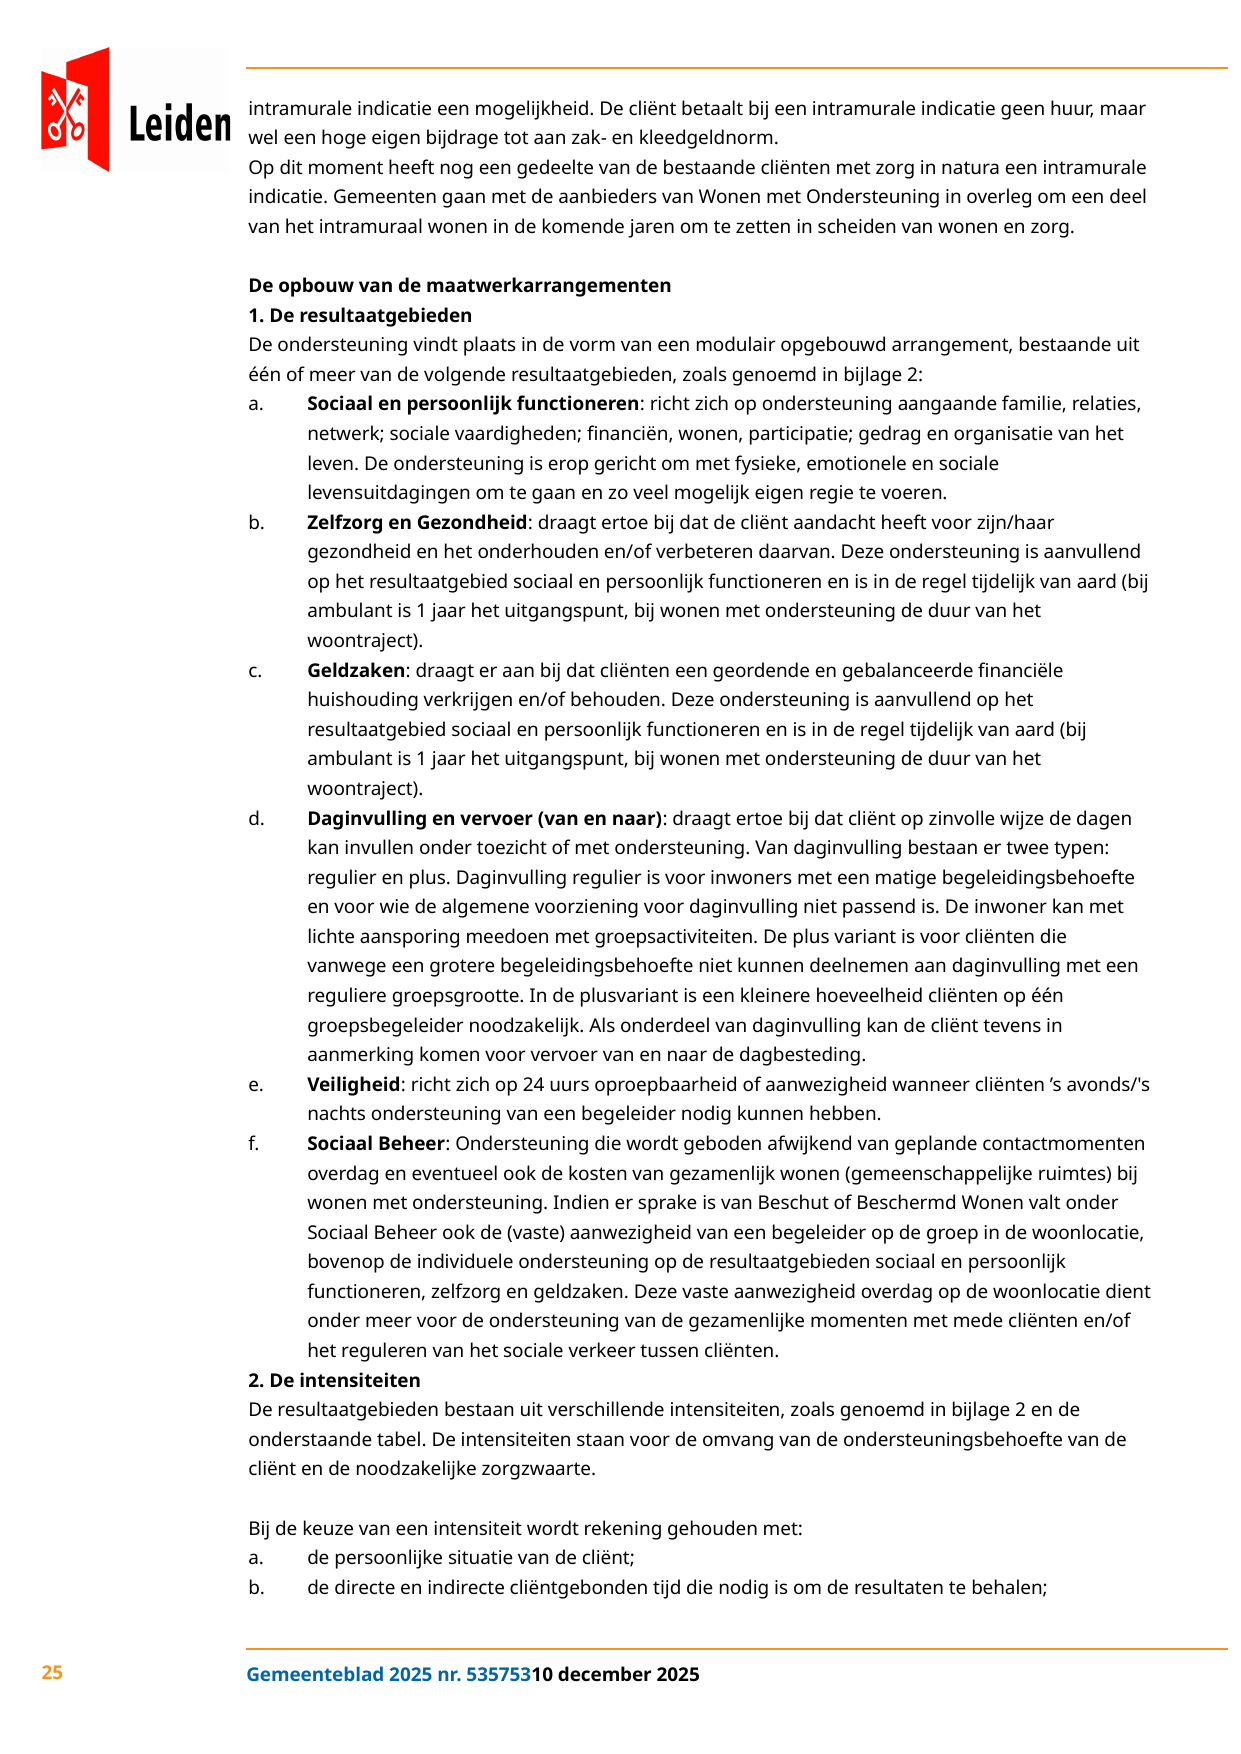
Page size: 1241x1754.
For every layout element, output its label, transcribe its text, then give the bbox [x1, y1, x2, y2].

list Sociaal en persoonlijk functioneren: richt zich op ondersteuning aangaande familie, relaties, netwerk; sociale vaardigheden; financiën, wonen, participatie; gedrag en organisatie van het leven. De ondersteuning is erop gericht om met fysieke, emotionele en sociale levensuitdagingen om te gaan en zo veel mogelijk eigen regie te voeren. [248, 391, 1152, 505]
list Zelfzorg en Gezondheid: draagt ertoe bij dat de cliënt aandacht heeft voor zijn/haar gezondheid en het onderhouden en/of verbeteren daarvan. Deze ondersteuning is aanvullend op het resultaatgebied sociaal en persoonlijk functioneren en is in de regel tijdelijk van aard (bij ambulant is 1 jaar het uitgangspunt, bij wonen met ondersteuning de duur van het woontraject). [248, 509, 1152, 653]
picture [41, 47, 231, 172]
text Op dit moment heeft nog een gedeelte van de bestaande cliënten met zorg in natura een intramurale indicatie. Gemeenten gaan met de aanbieders van Wonen met Ondersteuning in overleg om een deel van het intramuraal wonen in de komende jaren om te zetten in scheiden van wonen en zorg. [248, 154, 1152, 239]
text De opbouw van de maatwerkarrangementen [248, 272, 1152, 298]
text 2. De intensiteiten [248, 1367, 1152, 1393]
text De ondersteuning vindt plaats in de vorm van een modulair opgebouwd arrangement, bestaande uit één of meer van de volgende resultaatgebieden, zoals genoemd in bijlage 2: [248, 331, 1152, 387]
text intramurale indicatie een mogelijkheid. De cliënt betaalt bij een intramurale indicatie geen huur, maar wel een hoge eigen bijdrage tot aan zak- en kleedgeldnorm. [248, 95, 1152, 150]
text De resultaatgebieden bestaan uit verschillende intensiteiten, zoals genoemd in bijlage 2 en de onderstaande tabel. De intensiteiten staan voor de omvang van de ondersteuningsbehoefte van de cliënt en de noodzakelijke zorgzwaarte. [248, 1396, 1152, 1481]
list de persoonlijke situatie van de cliënt; [248, 1544, 1152, 1570]
text 1. De resultaatgebieden [248, 302, 1152, 328]
list Sociaal Beheer: Ondersteuning die wordt geboden afwijkend van geplande contactmomenten overdag en eventueel ook de kosten van gezamenlijk wonen (gemeenschappelijke ruimtes) bij wonen met ondersteuning. Indien er sprake is van Beschut of Beschermd Wonen valt onder Sociaal Beheer ook de (vaste) aanwezigheid van een begeleider op de groep in de woonlocatie, bovenop de individuele ondersteuning op de resultaatgebieden sociaal en persoonlijk functioneren, zelfzorg en geldzaken. Deze vaste aanwezigheid overdag op de woonlocatie dient onder meer voor de ondersteuning van de gezamenlijke momenten met mede cliënten en/of het reguleren van het sociale verkeer tussen cliënten. [248, 1130, 1152, 1363]
list Veiligheid: richt zich op 24 uurs oproepbaarheid of aanwezigheid wanneer cliënten ’s avonds/'s nachts ondersteuning van een begeleider nodig kunnen hebben. [248, 1071, 1152, 1126]
text Bij de keuze van een intensiteit wordt rekening gehouden met: [248, 1515, 1152, 1541]
list Geldzaken: draagt er aan bij dat cliënten een geordende en gebalanceerde financiële huishouding verkrijgen en/of behouden. Deze ondersteuning is aanvullend op het resultaatgebied sociaal en persoonlijk functioneren en is in de regel tijdelijk van aard (bij ambulant is 1 jaar het uitgangspunt, bij wonen met ondersteuning de duur van het woontraject). [248, 657, 1152, 801]
list Daginvulling en vervoer (van en naar): draagt ertoe bij dat cliënt op zinvolle wijze de dagen kan invullen onder toezicht of met ondersteuning. Van daginvulling bestaan er twee typen: regulier en plus. Daginvulling regulier is voor inwoners met een matige begeleidingsbehoefte en voor wie de algemene voorziening voor daginvulling niet passend is. De inwoner kan met lichte aansporing meedoen met groepsactiviteiten. De plus variant is voor cliënten die vanwege een grotere begeleidingsbehoefte niet kunnen deelnemen aan daginvulling met een reguliere groepsgrootte. In de plusvariant is een kleinere hoeveelheid cliënten op één groepsbegeleider noodzakelijk. Als onderdeel van daginvulling kan de cliënt tevens in aanmerking komen voor vervoer van en naar de dagbesteding. [248, 805, 1152, 1067]
list de directe en indirecte cliëntgebonden tijd die nodig is om de resultaten te behalen; [248, 1574, 1152, 1600]
